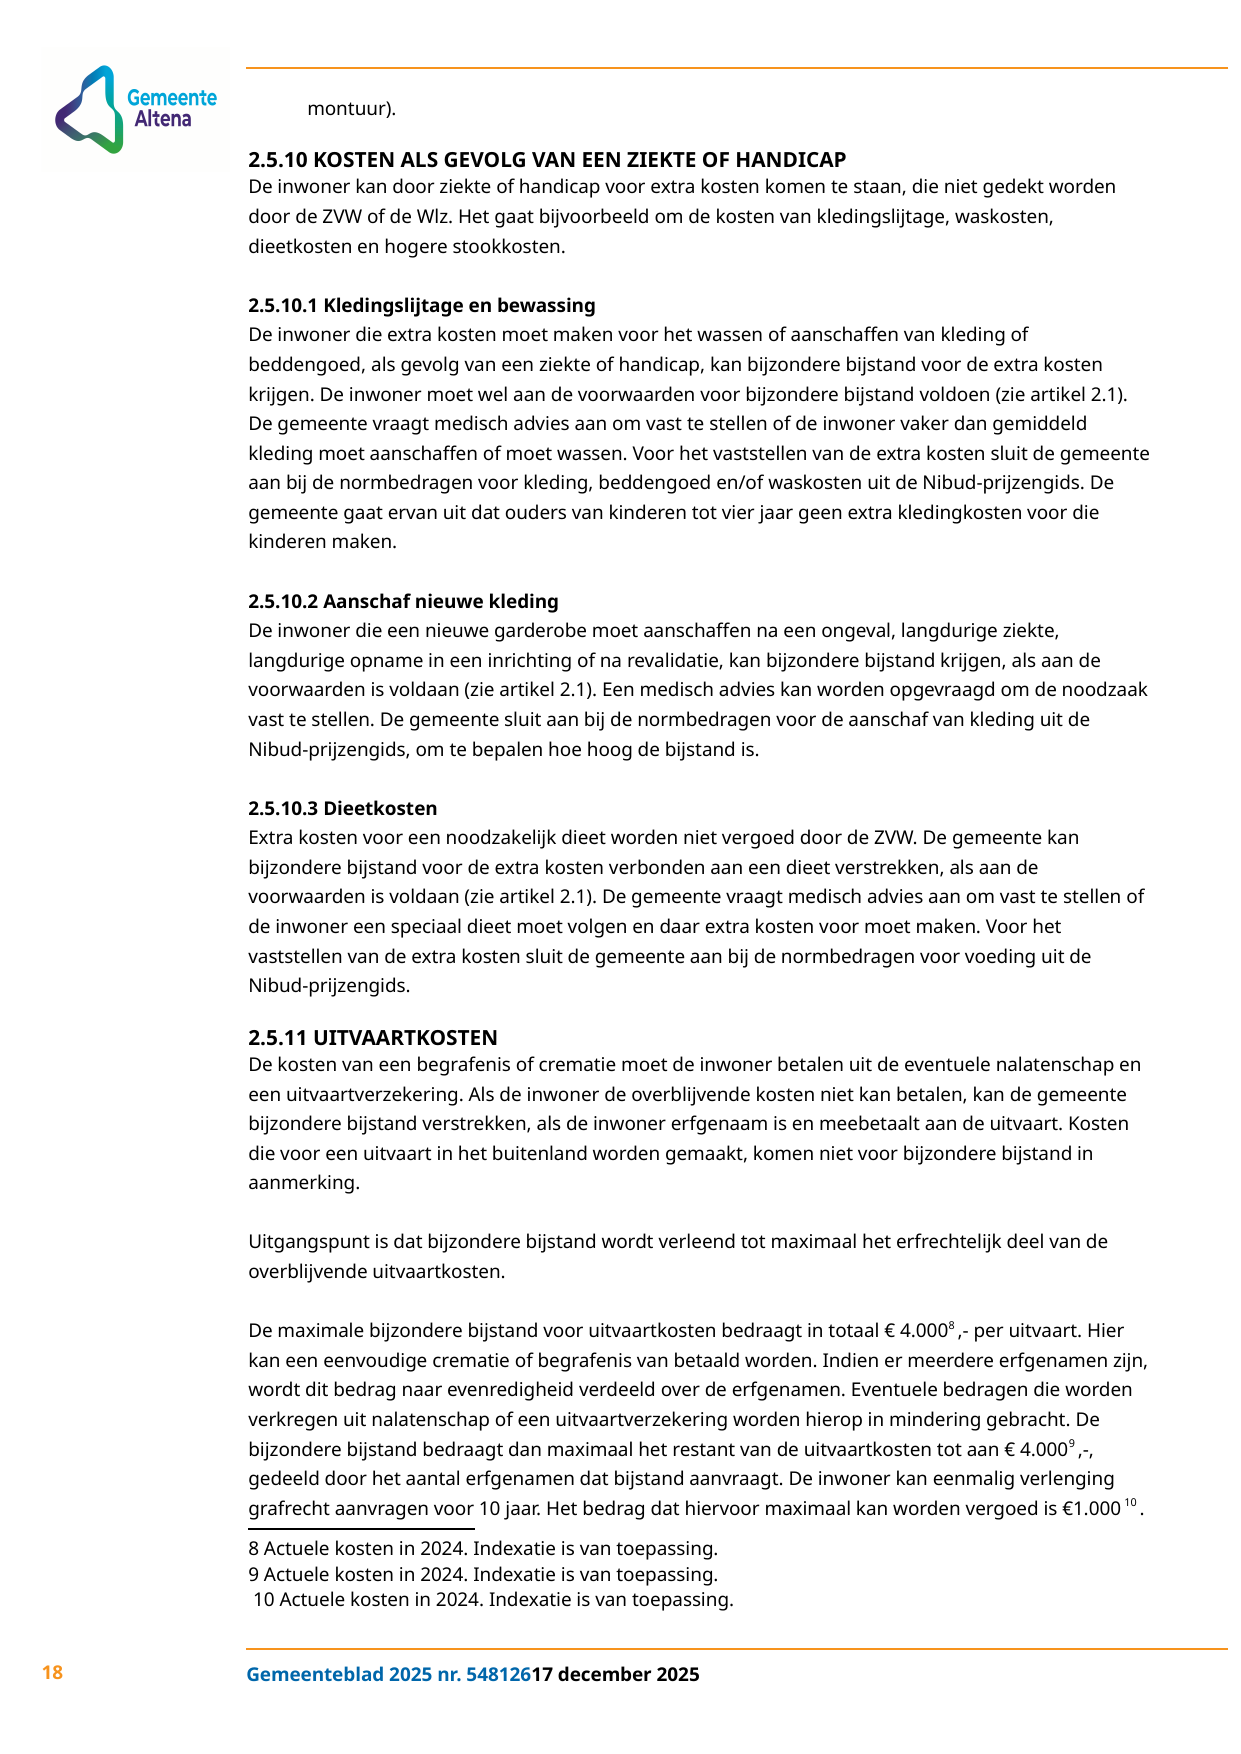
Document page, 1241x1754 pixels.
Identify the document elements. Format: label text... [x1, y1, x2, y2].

text Actuele kosten in 2024. Indexatie is van toepassing. [248, 1586, 1152, 1612]
text 2.5.11 UITVAARTKOSTEN [248, 1023, 1152, 1051]
text Actuele kosten in 2024. Indexatie is van toepassing. [248, 1535, 1152, 1561]
text Uitgangspunt is dat bijzondere bijstand wordt verleend tot maximaal het erfrechtelijk deel van de overblijvende uitvaartkosten. [248, 1229, 1152, 1284]
text De inwoner die extra kosten moet maken voor het wassen of aanschaffen van kleding of beddengoed, als gevolg van een ziekte of handicap, kan bijzondere bijstand voor de extra kosten krijgen. De inwoner moet wel aan de voorwaarden voor bijzondere bijstand voldoen (zie artikel 2.1). De gemeente vraagt medisch advies aan om vast te stellen of de inwoner vaker dan gemiddeld kleding moet aanschaffen of moet wassen. Voor het vaststellen van de extra kosten sluit de gemeente aan bij de normbedragen voor kleding, beddengoed en/of waskosten uit de Nibud-prijzengids. De gemeente gaat ervan uit dat ouders van kinderen tot vier jaar geen extra kledingkosten voor die kinderen maken. [248, 322, 1152, 554]
text De kosten van een begrafenis of crematie moet de inwoner betalen uit de eventuele nalatenschap en een uitvaartverzekering. Als de inwoner de overblijvende kosten niet kan betalen, kan de gemeente bijzondere bijstand verstrekken, als de inwoner erfgenaam is en meebetaalt aan de uitvaart. Kosten die voor een uitvaart in het buitenland worden gemaakt, komen niet voor bijzondere bijstand in aanmerking. [248, 1051, 1152, 1195]
list montuur). [248, 95, 1152, 121]
text 2.5.10.1 Kledingslijtage en bewassing [248, 292, 1152, 318]
text De inwoner kan door ziekte of handicap voor extra kosten komen te staan, die niet gedekt worden door de ZVW of de Wlz. Het gaat bijvoorbeeld om de kosten van kledingslijtage, waskosten, dieetkosten en hogere stookkosten. [248, 174, 1152, 258]
text Extra kosten voor een noodzakelijk dieet worden niet vergoed door de ZVW. De gemeente kan bijzondere bijstand voor de extra kosten verbonden aan een dieet verstrekken, als aan de voorwaarden is voldaan (zie artikel 2.1). De gemeente vraagt medisch advies aan om vast te stellen of de inwoner een speciaal dieet moet volgen en daar extra kosten voor moet maken. Voor het vaststellen van de extra kosten sluit de gemeente aan bij de normbedragen voor voeding uit de Nibud-prijzengids. [248, 824, 1152, 998]
text 2.5.10.2 Aanschaf nieuwe kleding [248, 588, 1152, 613]
text De inwoner die een nieuwe garderobe moet aanschaffen na een ongeval, langdurige ziekte, langdurige opname in een inrichting of na revalidatie, kan bijzondere bijstand krijgen, als aan de voorwaarden is voldaan (zie artikel 2.1). Een medisch advies kan worden opgevraagd om de noodzaak vast te stellen. De gemeente sluit aan bij de normbedragen voor de aanschaf van kleding uit de Nibud-prijzengids, om te bepalen hoe hoog de bijstand is. [248, 617, 1152, 761]
picture [41, 47, 231, 172]
text Actuele kosten in 2024. Indexatie is van toepassing. [248, 1561, 1152, 1586]
text 2.5.10 KOSTEN ALS GEVOLG VAN EEN ZIEKTE OF HANDICAP [248, 145, 1152, 174]
text 2.5.10.3 Dieetkosten [248, 795, 1152, 821]
text De maximale bijzondere bijstand voor uitvaartkosten bedraagt in totaal € 4.000,- per uitvaart. Hier kan een eenvoudige crematie of begrafenis van betaald worden. Indien er meerdere erfgenamen zijn, wordt dit bedrag naar evenredigheid verdeeld over de erfgenamen. Eventuele bedragen die worden verkregen uit nalatenschap of een uitvaartverzekering worden hierop in mindering gebracht. De bijzondere bijstand bedraagt dan maximaal het restant van de uitvaartkosten tot aan € 4.000,-, gedeeld door het aantal erfgenamen dat bijstand aanvraagt. De inwoner kan eenmalig verlenging grafrecht aanvragen voor 10 jaar. Het bedrag dat hiervoor maximaal kan worden vergoed is €1.000. [248, 1317, 1152, 1521]
